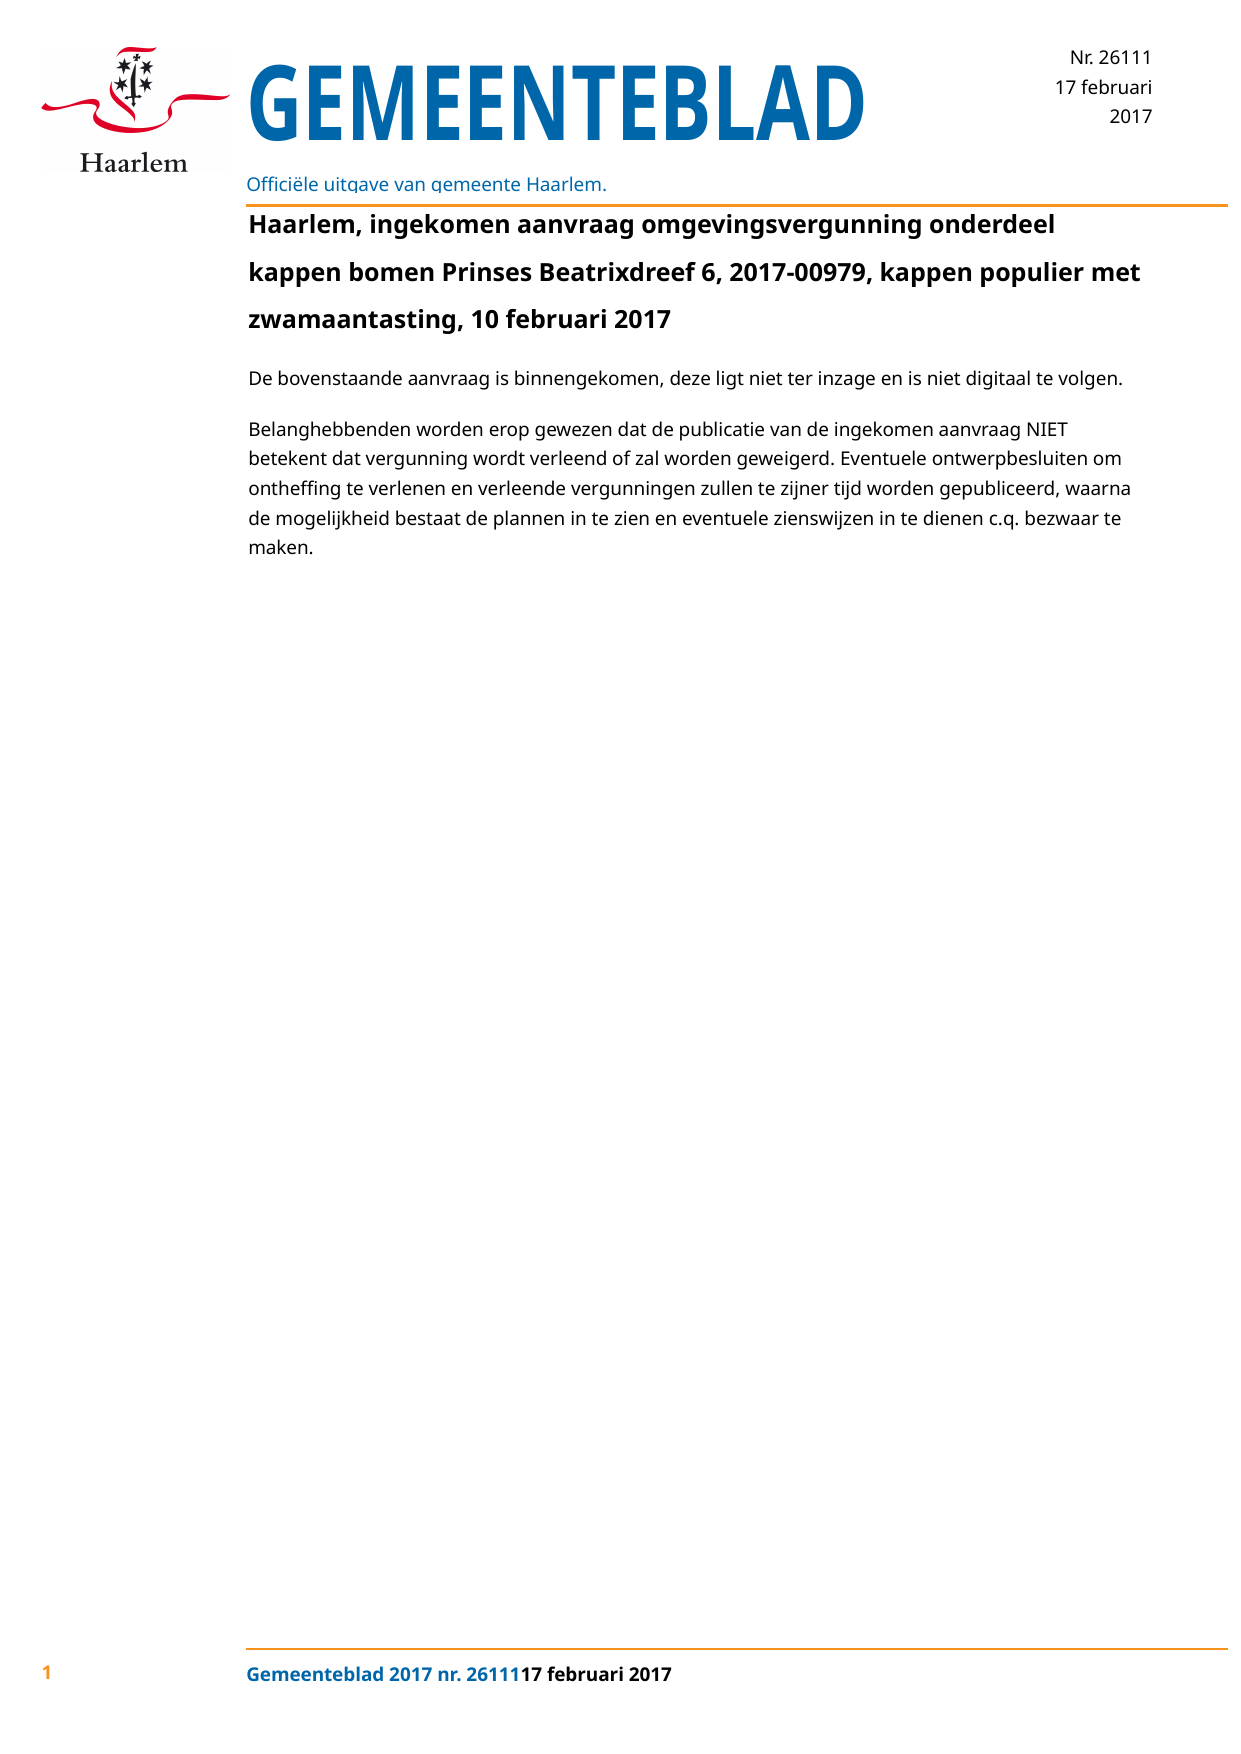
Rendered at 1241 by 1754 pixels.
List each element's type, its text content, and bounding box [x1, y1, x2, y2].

text Haarlem, ingekomen aanvraag omgevingsvergunning onderdeel kappen bomen Prinses Beatrixdreef 6, 2017-00979, kappen populier met zwamaantasting, 10 februari 2017 [248, 207, 1152, 336]
picture [41, 47, 231, 172]
text De bovenstaande aanvraag is binnengekomen, deze ligt niet ter inzage en is niet digitaal te volgen. [248, 366, 1152, 391]
text Belanghebbenden worden erop gewezen dat de publicatie van de ingekomen aanvraag NIET betekent dat vergunning wordt verleend of zal worden geweigerd. Eventuele ontwerpbesluiten om ontheffing te verlenen en verleende vergunningen zullen te zijner tijd worden gepubliceerd, waarna de mogelijkheid bestaat de plannen in te zien en eventuele zienswijzen in te dienen c.q. bezwaar te maken. [248, 416, 1152, 560]
